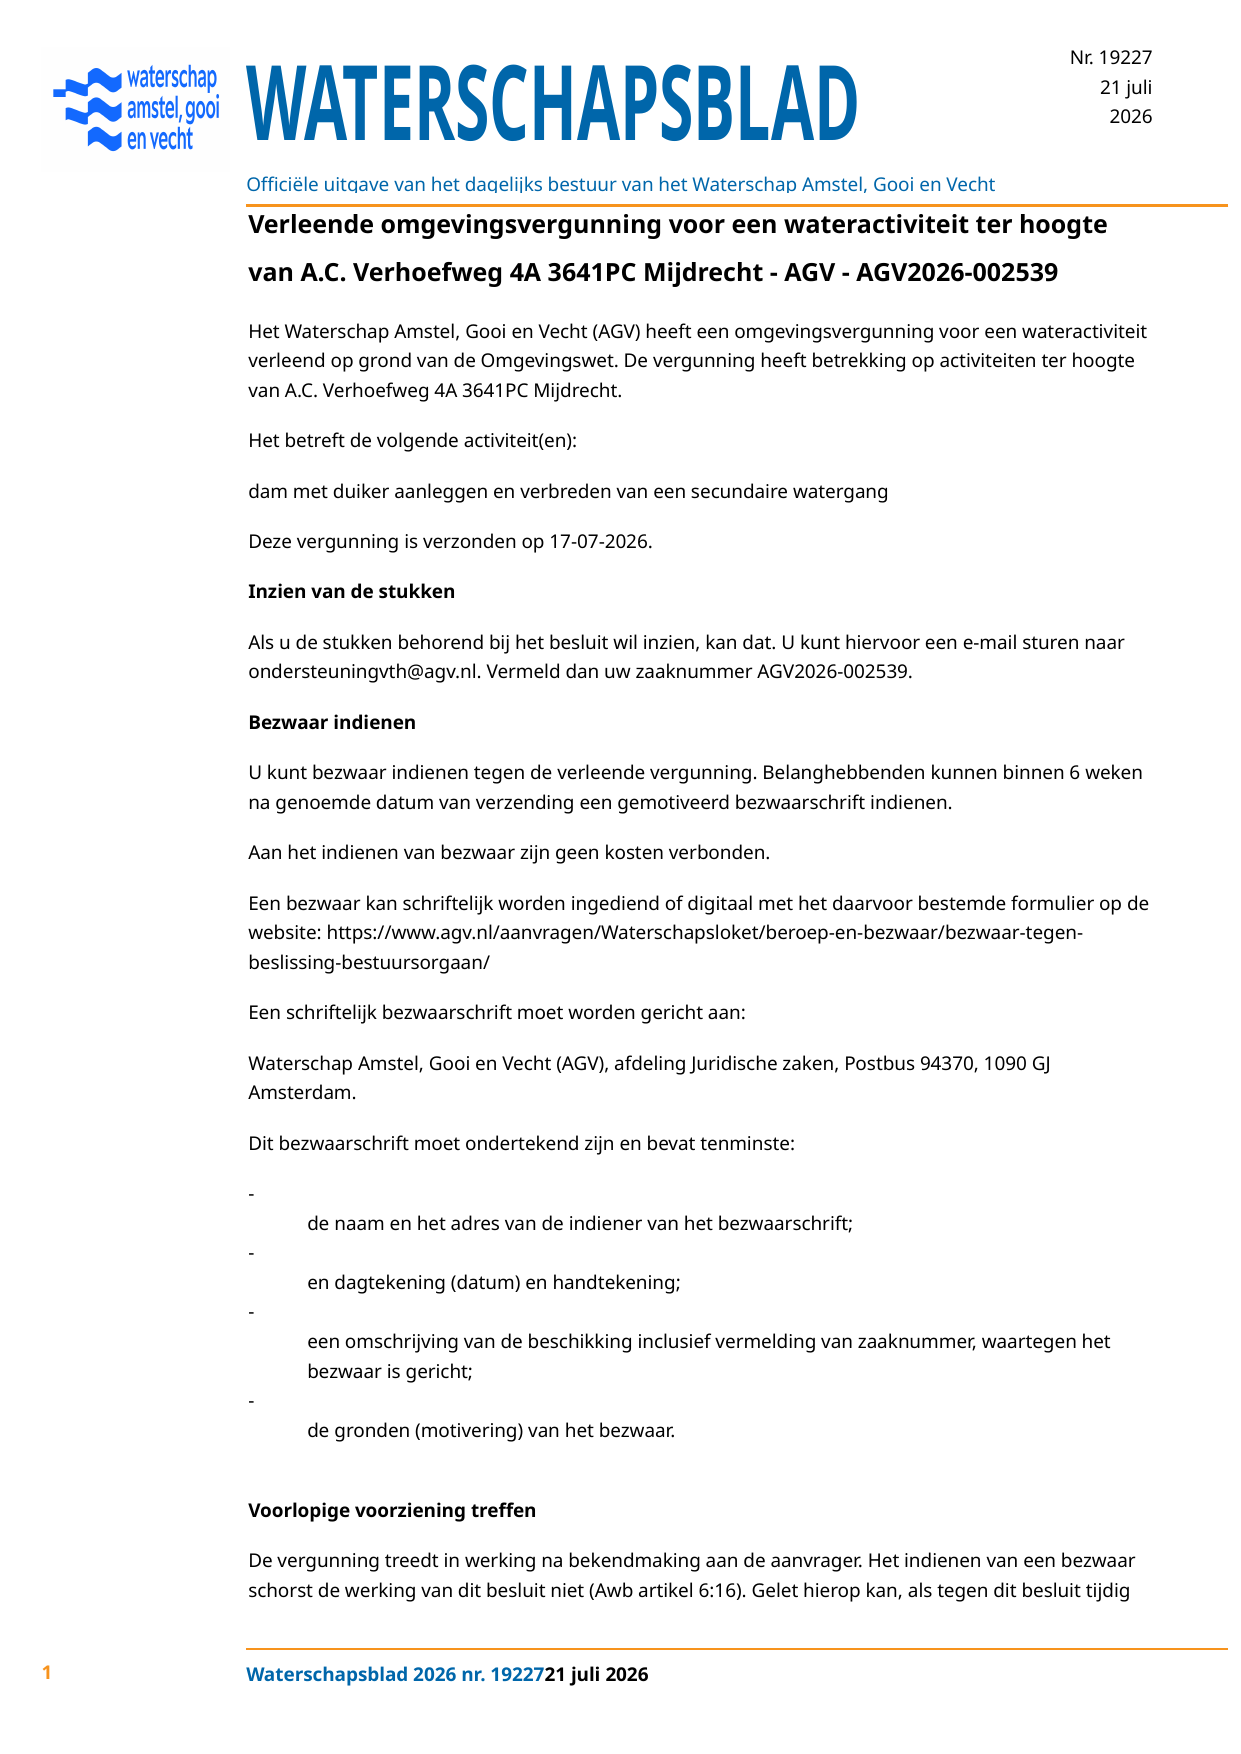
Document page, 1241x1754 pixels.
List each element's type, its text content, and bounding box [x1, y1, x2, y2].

list en dagtekening (datum) en handtekening; [248, 1269, 1152, 1295]
text Het betreft de volgende activiteit(en): [248, 427, 1152, 453]
text Verleende omgevingsvergunning voor een wateractiviteit ter hoogte van A.C. Verhoefweg 4A 3641PC Mijdrecht - AGV - AGV2026-002539 [248, 207, 1152, 288]
text Als u de stukken behorend bij het besluit wil inzien, kan dat. U kunt hiervoor een e-mail sturen naar ondersteuningvth@agv.nl. Vermeld dan uw zaaknummer AGV2026-002539. [248, 629, 1152, 684]
text Bezwaar indienen [248, 709, 1152, 735]
text dam met duiker aanleggen en verbreden van een secundaire watergang [248, 478, 1152, 504]
text Aan het indienen van bezwaar zijn geen kosten verbonden. [248, 839, 1152, 865]
text Het Waterschap Amstel, Gooi en Vecht (AGV) heeft een omgevingsvergunning voor een wateractiviteit verleend op grond van de Omgevingswet. De vergunning heeft betrekking op activiteiten ter hoogte van A.C. Verhoefweg 4A 3641PC Mijdrecht. [248, 318, 1152, 403]
list de naam en het adres van de indiener van het bezwaarschrift; [248, 1210, 1152, 1236]
text Een bezwaar kan schriftelijk worden ingediend of digitaal met het daarvoor bestemde formulier op de website: https://www.agv.nl/aanvragen/Waterschapsloket/beroep-en-bezwaar/bezwaar-tegen-beslissing-bestuursorgaan/ [248, 890, 1152, 975]
text U kunt bezwaar indienen tegen de verleende vergunning. Belanghebbenden kunnen binnen 6 weken na genoemde datum van verzending een gemotiveerd bezwaarschrift indienen. [248, 759, 1152, 815]
text De vergunning treedt in werking na bekendmaking aan de aanvrager. Het indienen van een bezwaar schorst de werking van dit besluit niet (Awb artikel 6:16). Gelet hierop kan, als tegen dit besluit tijdig [248, 1547, 1152, 1603]
list een omschrijving van de beschikking inclusief vermelding van zaaknummer, waartegen het bezwaar is gericht; [248, 1328, 1152, 1384]
list de gronden (motivering) van het bezwaar. [248, 1417, 1152, 1443]
text Dit bezwaarschrift moet ondertekend zijn en bevat tenminste: [248, 1130, 1152, 1156]
picture [41, 47, 231, 172]
text Deze vergunning is verzonden op 17-07-2026. [248, 528, 1152, 554]
text Voorlopige voorziening treffen [248, 1497, 1152, 1523]
text Inzien van de stukken [248, 579, 1152, 604]
text Een schriftelijk bezwaarschrift moet worden gericht aan: [248, 999, 1152, 1025]
text Waterschap Amstel, Gooi en Vecht (AGV), afdeling Juridische zaken, Postbus 94370, 1090 GJ Amsterdam. [248, 1050, 1152, 1105]
